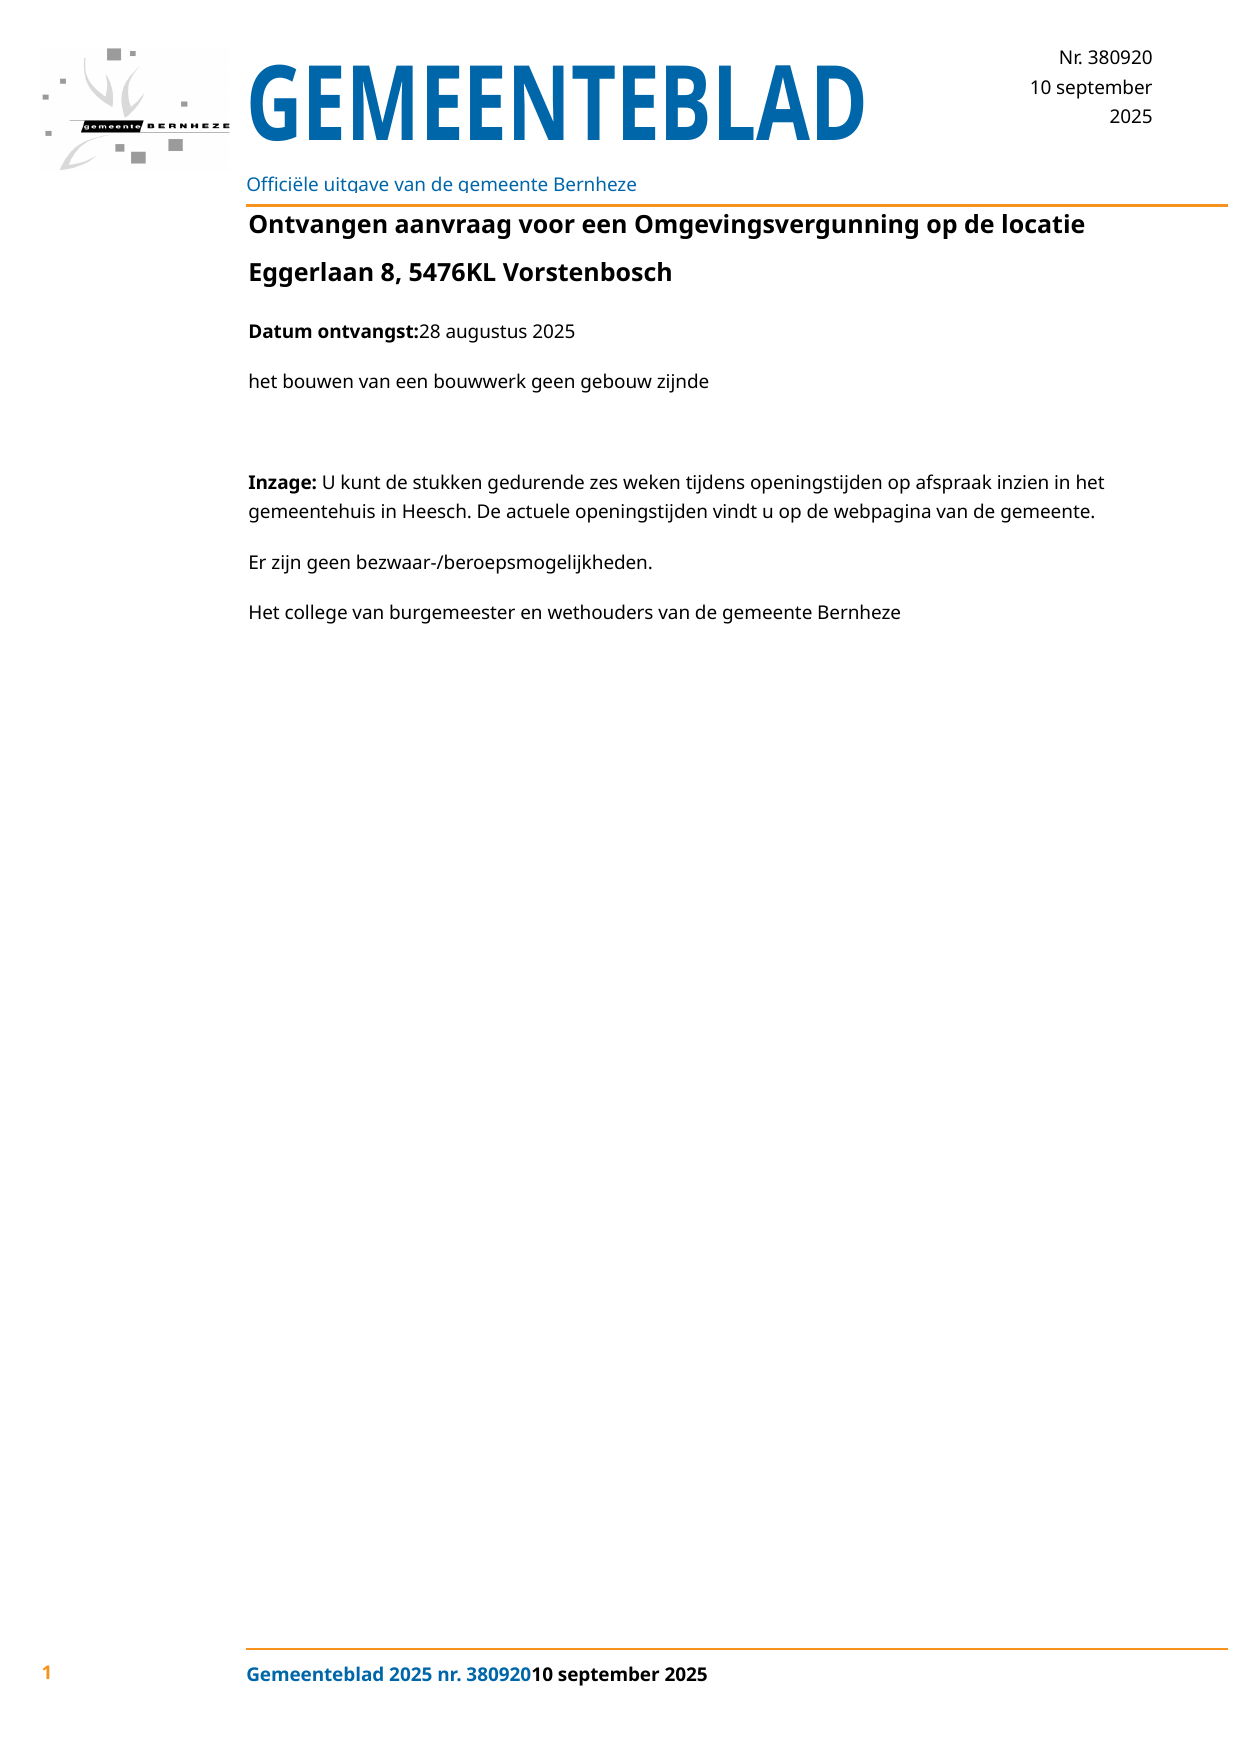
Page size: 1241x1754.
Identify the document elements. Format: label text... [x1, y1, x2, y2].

text Inzage: U kunt de stukken gedurende zes weken tijdens openingstijden op afspraak inzien in het gemeentehuis in Heesch. De actuele openingstijden vindt u op de webpagina van de gemeente. [248, 469, 1152, 524]
text Datum ontvangst:28 augustus 2025 [248, 318, 1152, 344]
text het bouwen van een bouwwerk geen gebouw zijnde [248, 368, 1152, 394]
text Het college van burgemeester en wethouders van de gemeente Bernheze [248, 599, 1152, 625]
text Ontvangen aanvraag voor een Omgevingsvergunning op de locatie Eggerlaan 8, 5476KL Vorstenbosch [248, 207, 1152, 288]
text Er zijn geen bezwaar-/beroepsmogelijkheden. [248, 549, 1152, 575]
picture [41, 47, 231, 172]
